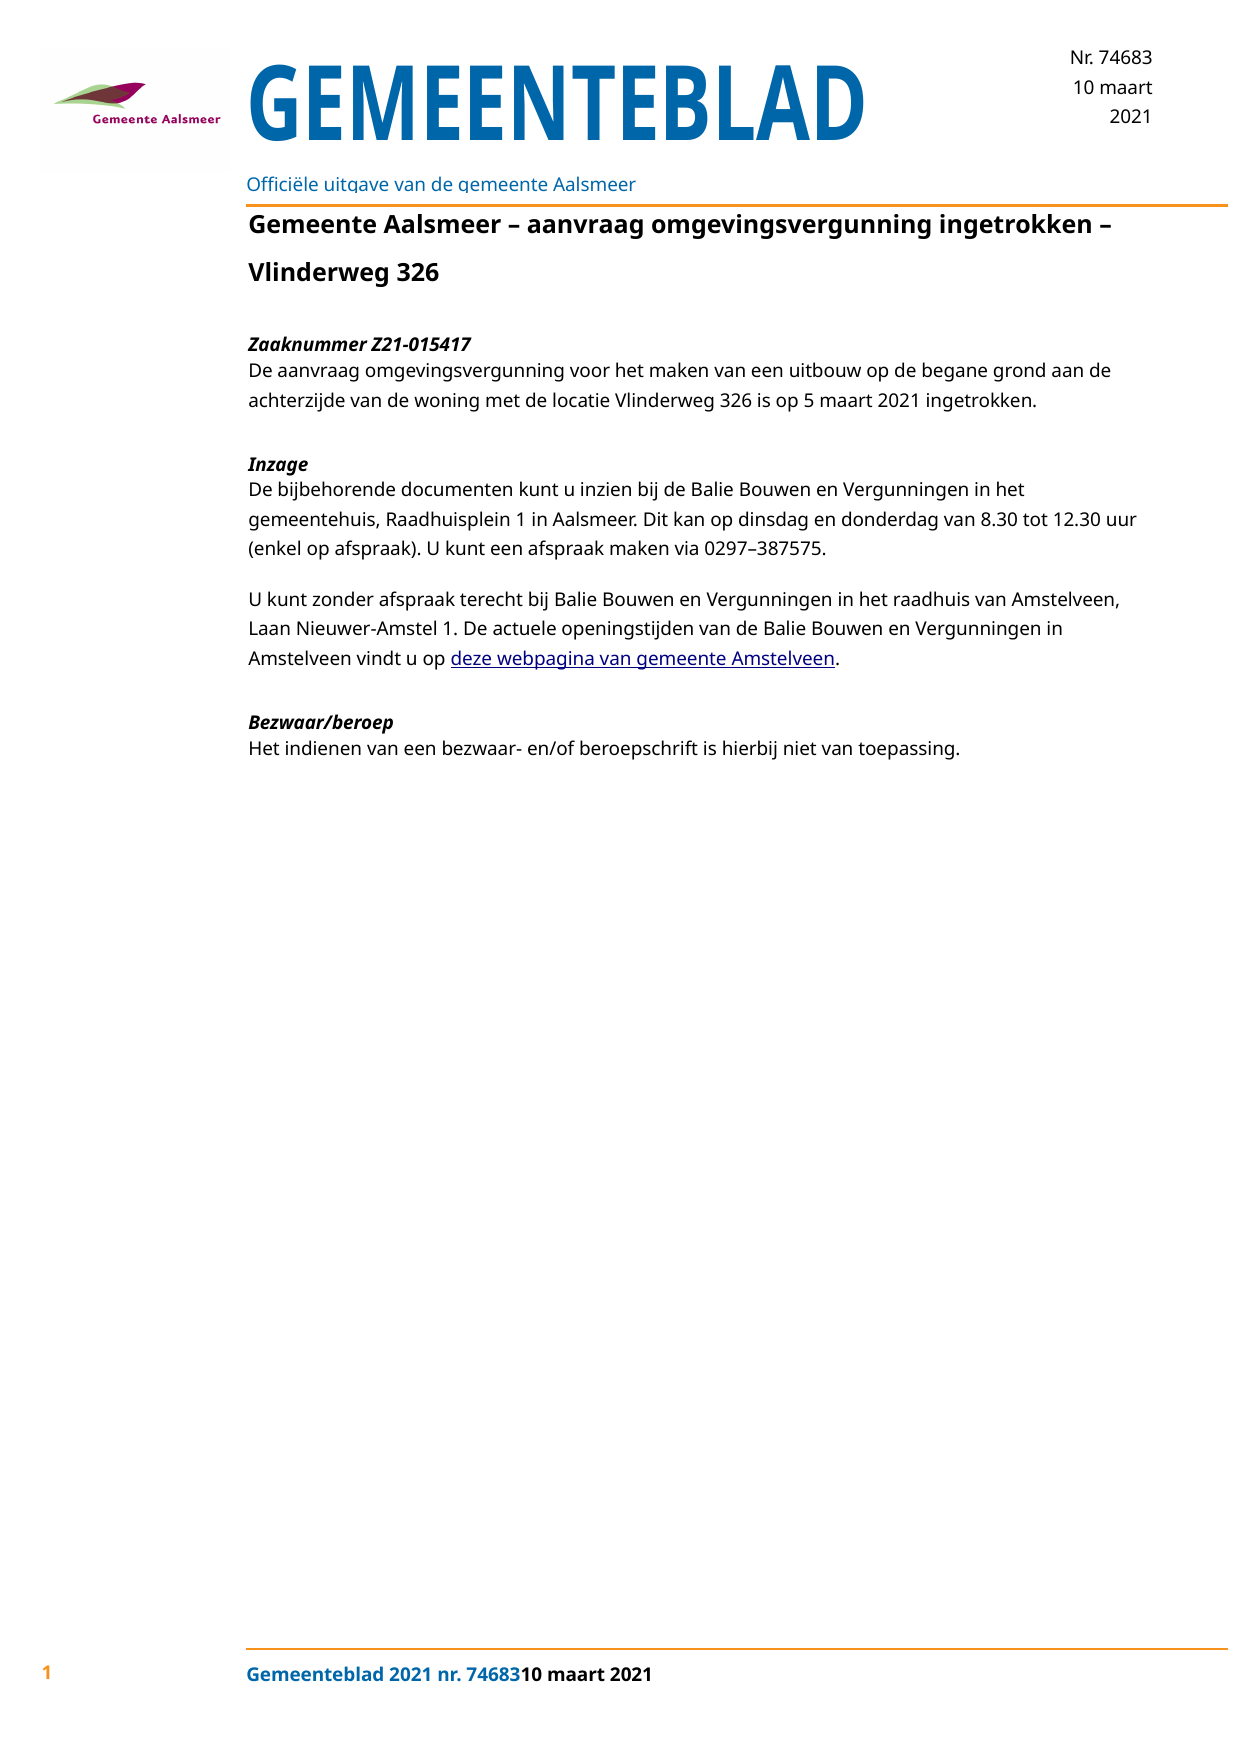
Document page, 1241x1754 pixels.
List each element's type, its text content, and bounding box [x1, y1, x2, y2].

text Zaaknummer Z21-015417 [248, 331, 1152, 357]
text De aanvraag omgevingsvergunning voor het maken van een uitbouw op de begane grond aan de achterzijde van de woning met de locatie Vlinderweg 326 is op 5 maart 2021 ingetrokken. [248, 357, 1152, 412]
picture [41, 47, 231, 172]
text U kunt zonder afspraak terecht bij Balie Bouwen en Vergunningen in het raadhuis van Amstelveen, Laan Nieuwer-Amstel 1. De actuele openingstijden van de Balie Bouwen en Vergunningen in Amstelveen vindt u op deze webpagina van gemeente Amstelveen. [248, 586, 1152, 671]
text Gemeente Aalsmeer – aanvraag omgevingsvergunning ingetrokken – Vlinderweg 326 [248, 207, 1152, 288]
text Het indienen van een bezwaar- en/of beroepschrift is hierbij niet van toepassing. [248, 735, 1152, 761]
text De bijbehorende documenten kunt u inzien bij de Balie Bouwen en Vergunningen in het gemeentehuis, Raadhuisplein 1 in Aalsmeer. Dit kan op dinsdag en donderdag van 8.30 tot 12.30 uur (enkel op afspraak). U kunt een afspraak maken via 0297–387575. [248, 476, 1152, 561]
text Bezwaar/beroep [248, 709, 1152, 735]
text Inzage [248, 451, 1152, 476]
